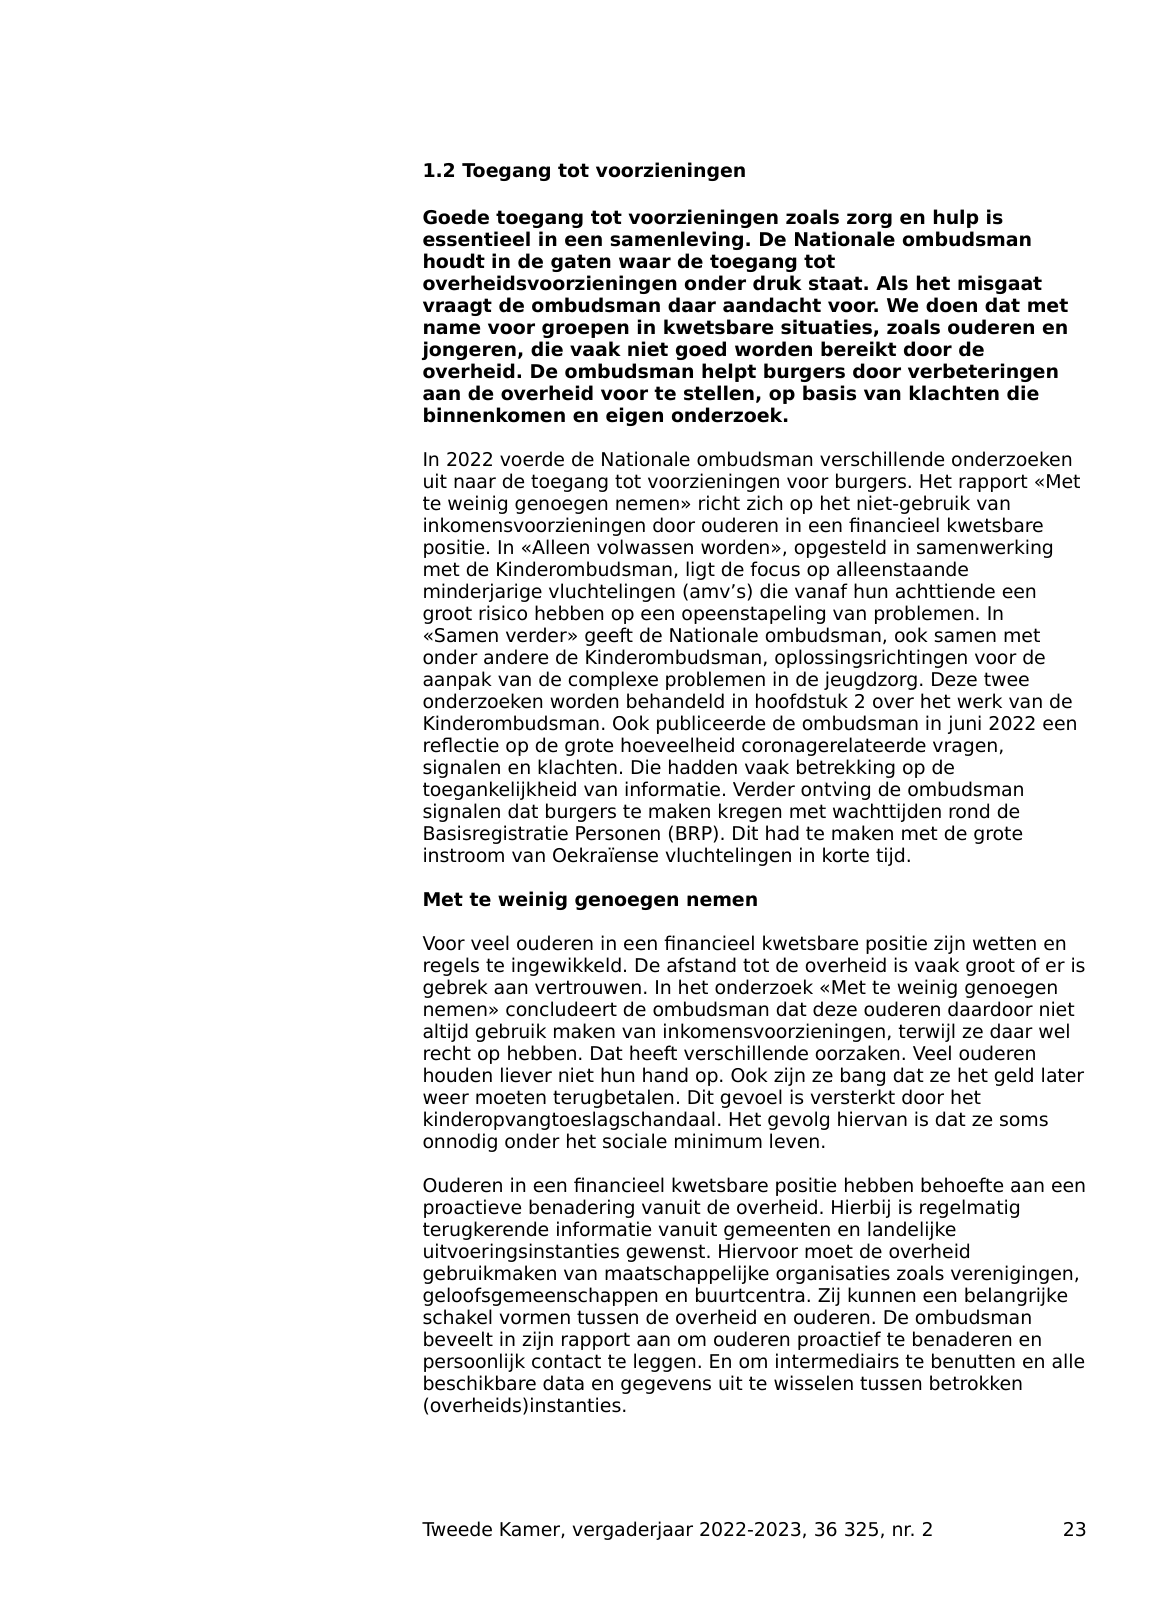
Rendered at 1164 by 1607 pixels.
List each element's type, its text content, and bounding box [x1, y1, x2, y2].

text In 2022 voerde de Nationale ombudsman verschillende onderzoeken uit naar de toegang tot voorzieningen voor burgers. Het rapport «Met te weinig genoegen nemen» richt zich op het niet-gebruik van inkomensvoorzieningen door ouderen in een financieel kwetsbare positie. In «Alleen volwassen worden», opgesteld in samenwerking met de Kinderombudsman, ligt de focus op alleenstaande minderjarige vluchtelingen (amv’s) die vanaf hun achttiende een groot risico hebben op een opeenstapeling van problemen. In «Samen verder» geeft de Nationale ombudsman, ook samen met onder andere de Kinderombudsman, oplossingsrichtingen voor de aanpak van de complexe problemen in de jeugdzorg. Deze twee onderzoeken worden behandeld in hoofdstuk 2 over het werk van de Kinderombudsman. Ook publiceerde de ombudsman in juni 2022 een reflectie op de grote hoeveelheid coronagerelateerde vragen, signalen en klachten. Die hadden vaak betrekking op de toegankelijkheid van informatie. Verder ontving de ombudsman signalen dat burgers te maken kregen met wachttijden rond de Basisregistratie Personen (BRP). Dit had te maken met de grote instroom van Oekraïense vluchtelingen in korte tijd. [422, 449, 1087, 866]
text Goede toegang tot voorzieningen zoals zorg en hulp is essentieel in een samenleving. De Nationale ombudsman houdt in de gaten waar de toegang tot overheidsvoorzieningen onder druk staat. Als het misgaat vraagt de ombudsman daar aandacht voor. We doen dat met name voor groepen in kwetsbare situaties, zoals ouderen en jongeren, die vaak niet goed worden bereikt door de overheid. De ombudsman helpt burgers door verbeteringen aan de overheid voor te stellen, op basis van klachten die binnenkomen en eigen onderzoek. [422, 207, 1087, 427]
subtitle Met te weinig genoegen nemen [422, 889, 1087, 911]
subtitle 1.2 Toegang tot voorzieningen [422, 160, 1087, 182]
text Voor veel ouderen in een financieel kwetsbare positie zijn wetten en regels te ingewikkeld. De afstand tot de overheid is vaak groot of er is gebrek aan vertrouwen. In het onderzoek «Met te weinig genoegen nemen» concludeert de ombudsman dat deze ouderen daardoor niet altijd gebruik maken van inkomensvoorzieningen, terwijl ze daar wel recht op hebben. Dat heeft verschillende oorzaken. Veel ouderen houden liever niet hun hand op. Ook zijn ze bang dat ze het geld later weer moeten terugbetalen. Dit gevoel is versterkt door het kinderopvangtoeslagschandaal. Het gevolg hiervan is dat ze soms onnodig onder het sociale minimum leven. [422, 933, 1087, 1153]
text Ouderen in een financieel kwetsbare positie hebben behoefte aan een proactieve benadering vanuit de overheid. Hierbij is regelmatig terugkerende informatie vanuit gemeenten en landelijke uitvoeringsinstanties gewenst. Hiervoor moet de overheid gebruikmaken van maatschappelijke organisaties zoals verenigingen, geloofsgemeenschappen en buurtcentra. Zij kunnen een belangrijke schakel vormen tussen de overheid en ouderen. De ombudsman beveelt in zijn rapport aan om ouderen proactief te benaderen en persoonlijk contact te leggen. En om intermediairs te benutten en alle beschikbare data en gegevens uit te wisselen tussen betrokken (overheids)instanties. [422, 1175, 1087, 1417]
